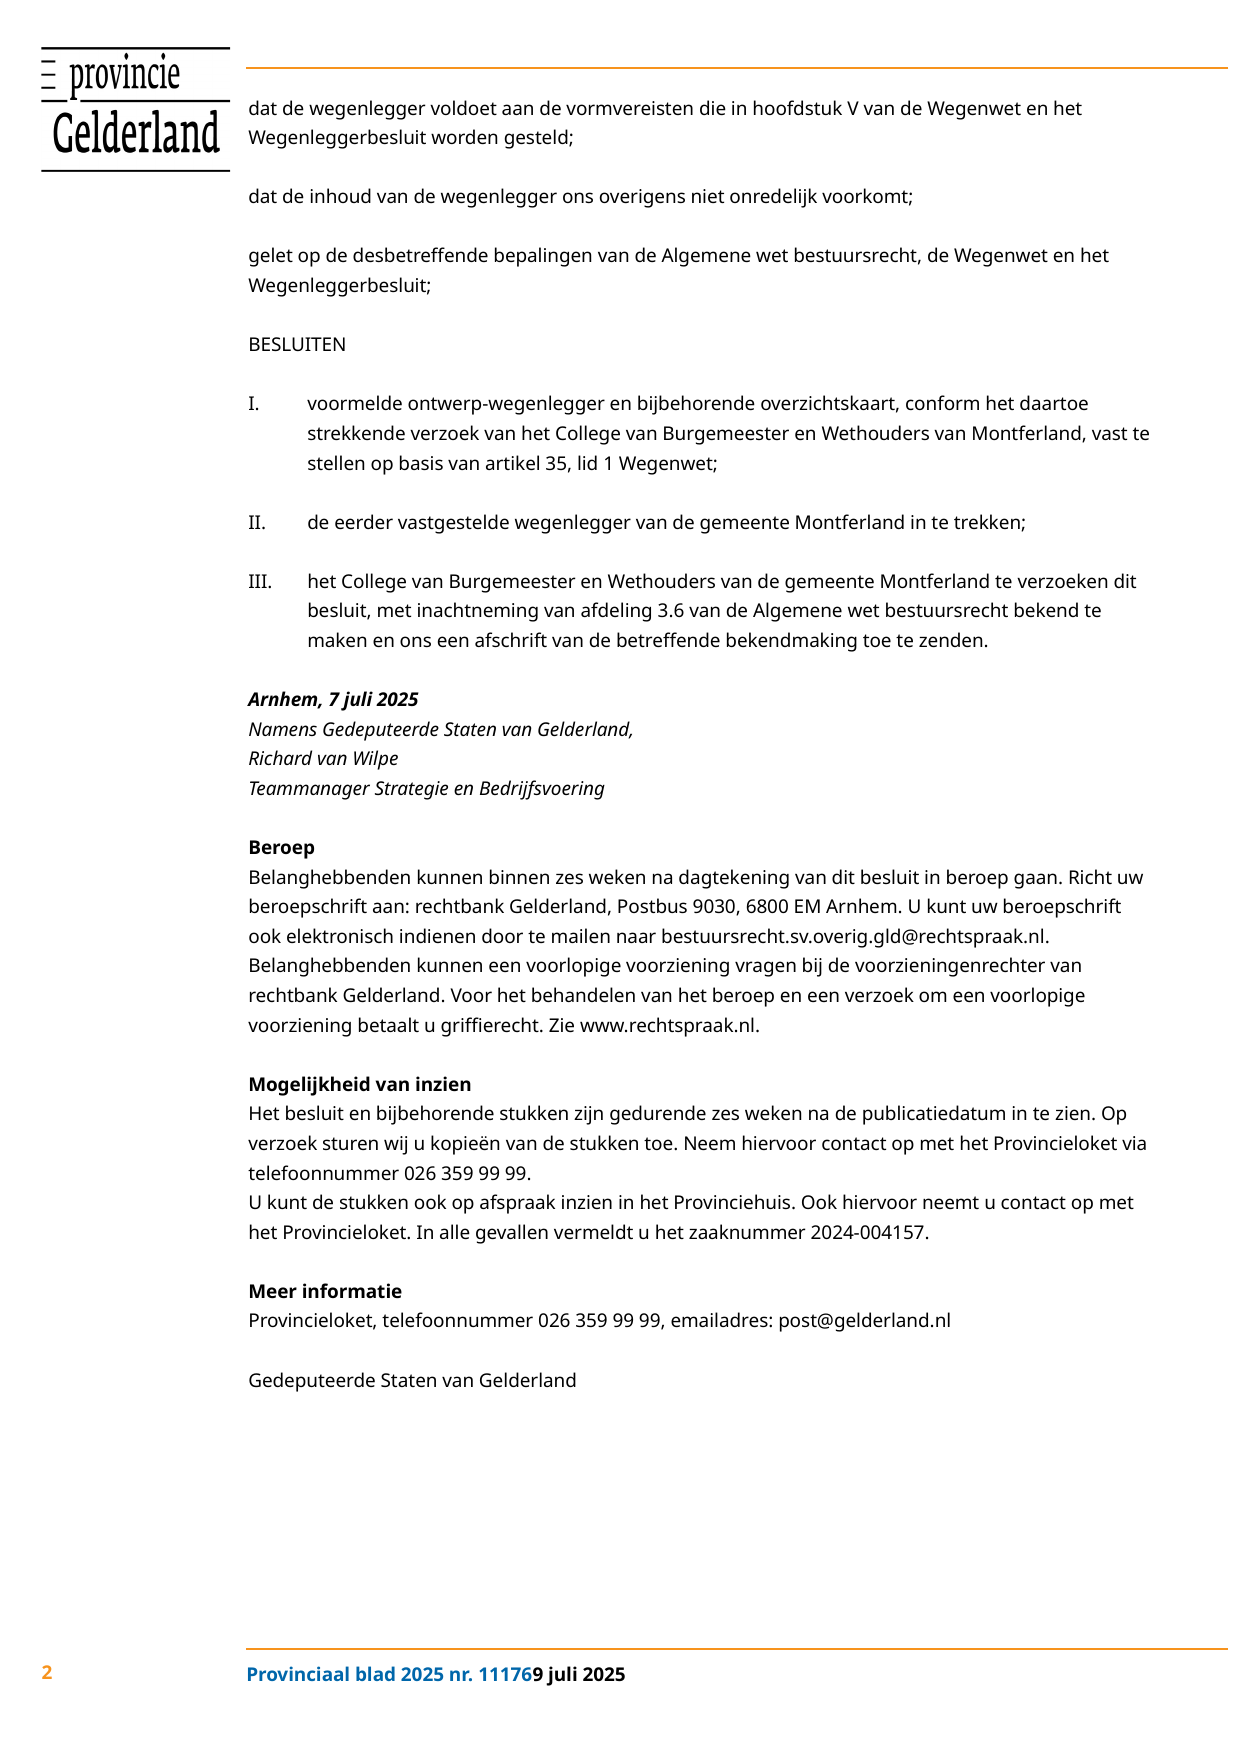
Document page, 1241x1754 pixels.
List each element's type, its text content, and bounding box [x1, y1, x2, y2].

text Mogelijkheid van inzien [248, 1071, 1152, 1097]
text Arnhem, 7 juli 2025 [248, 686, 1152, 712]
text Beroep [248, 834, 1152, 860]
text Het besluit en bijbehorende stukken zijn gedurende zes weken na de publicatiedatum in te zien. Op verzoek sturen wij u kopieën van de stukken toe. Neem hiervoor contact op met het Provincieloket via telefoonnummer 026 359 99 99. [248, 1101, 1152, 1186]
text BESLUITEN [248, 331, 1152, 357]
list voormelde ontwerp-wegenlegger en bijbehorende overzichtskaart, conform het daartoe strekkende verzoek van het College van Burgemeester en Wethouders van Montferland, vast te stellen op basis van artikel 35, lid 1 Wegenwet; [248, 391, 1152, 476]
text Namens Gedeputeerde Staten van Gelderland, [248, 716, 1152, 742]
text dat de wegenlegger voldoet aan de vormvereisten die in hoofdstuk V van de Wegenwet en het Wegenleggerbesluit worden gesteld; [248, 95, 1152, 150]
list het College van Burgemeester en Wethouders van de gemeente Montferland te verzoeken dit besluit, met inachtneming van afdeling 3.6 van de Algemene wet bestuursrecht bekend te maken en ons een afschrift van de betreffende bekendmaking toe te zenden. [248, 568, 1152, 653]
list de eerder vastgestelde wegenlegger van de gemeente Montferland in te trekken; [248, 509, 1152, 535]
text gelet op de desbetreffende bepalingen van de Algemene wet bestuursrecht, de Wegenwet en het Wegenleggerbesluit; [248, 243, 1152, 298]
text Richard van Wilpe [248, 746, 1152, 771]
text Gedeputeerde Staten van Gelderland [248, 1367, 1152, 1393]
text dat de inhoud van de wegenlegger ons overigens niet onredelijk voorkomt; [248, 183, 1152, 209]
picture [41, 47, 231, 172]
text Belanghebbenden kunnen binnen zes weken na dagtekening van dit besluit in beroep gaan. Richt uw beroepschrift aan: rechtbank Gelderland, Postbus 9030, 6800 EM Arnhem. U kunt uw beroepschrift ook elektronisch indienen door te mailen naar bestuursrecht.sv.overig.gld@rechtspraak.nl. Belanghebbenden kunnen een voorlopige voorziening vragen bij de voorzieningenrechter van rechtbank Gelderland. Voor het behandelen van het beroep en een verzoek om een voorlopige voorziening betaalt u griffierecht. Zie www.rechtspraak.nl. [248, 864, 1152, 1038]
text Teammanager Strategie en Bedrijfsvoering [248, 775, 1152, 801]
text U kunt de stukken ook op afspraak inzien in het Provinciehuis. Ook hiervoor neemt u contact op met het Provincieloket. In alle gevallen vermeldt u het zaaknummer 2024-004157. [248, 1189, 1152, 1245]
text Meer informatie [248, 1278, 1152, 1304]
text Provincieloket, telefoonnummer 026 359 99 99, emailadres: post@gelderland.nl [248, 1308, 1152, 1333]
